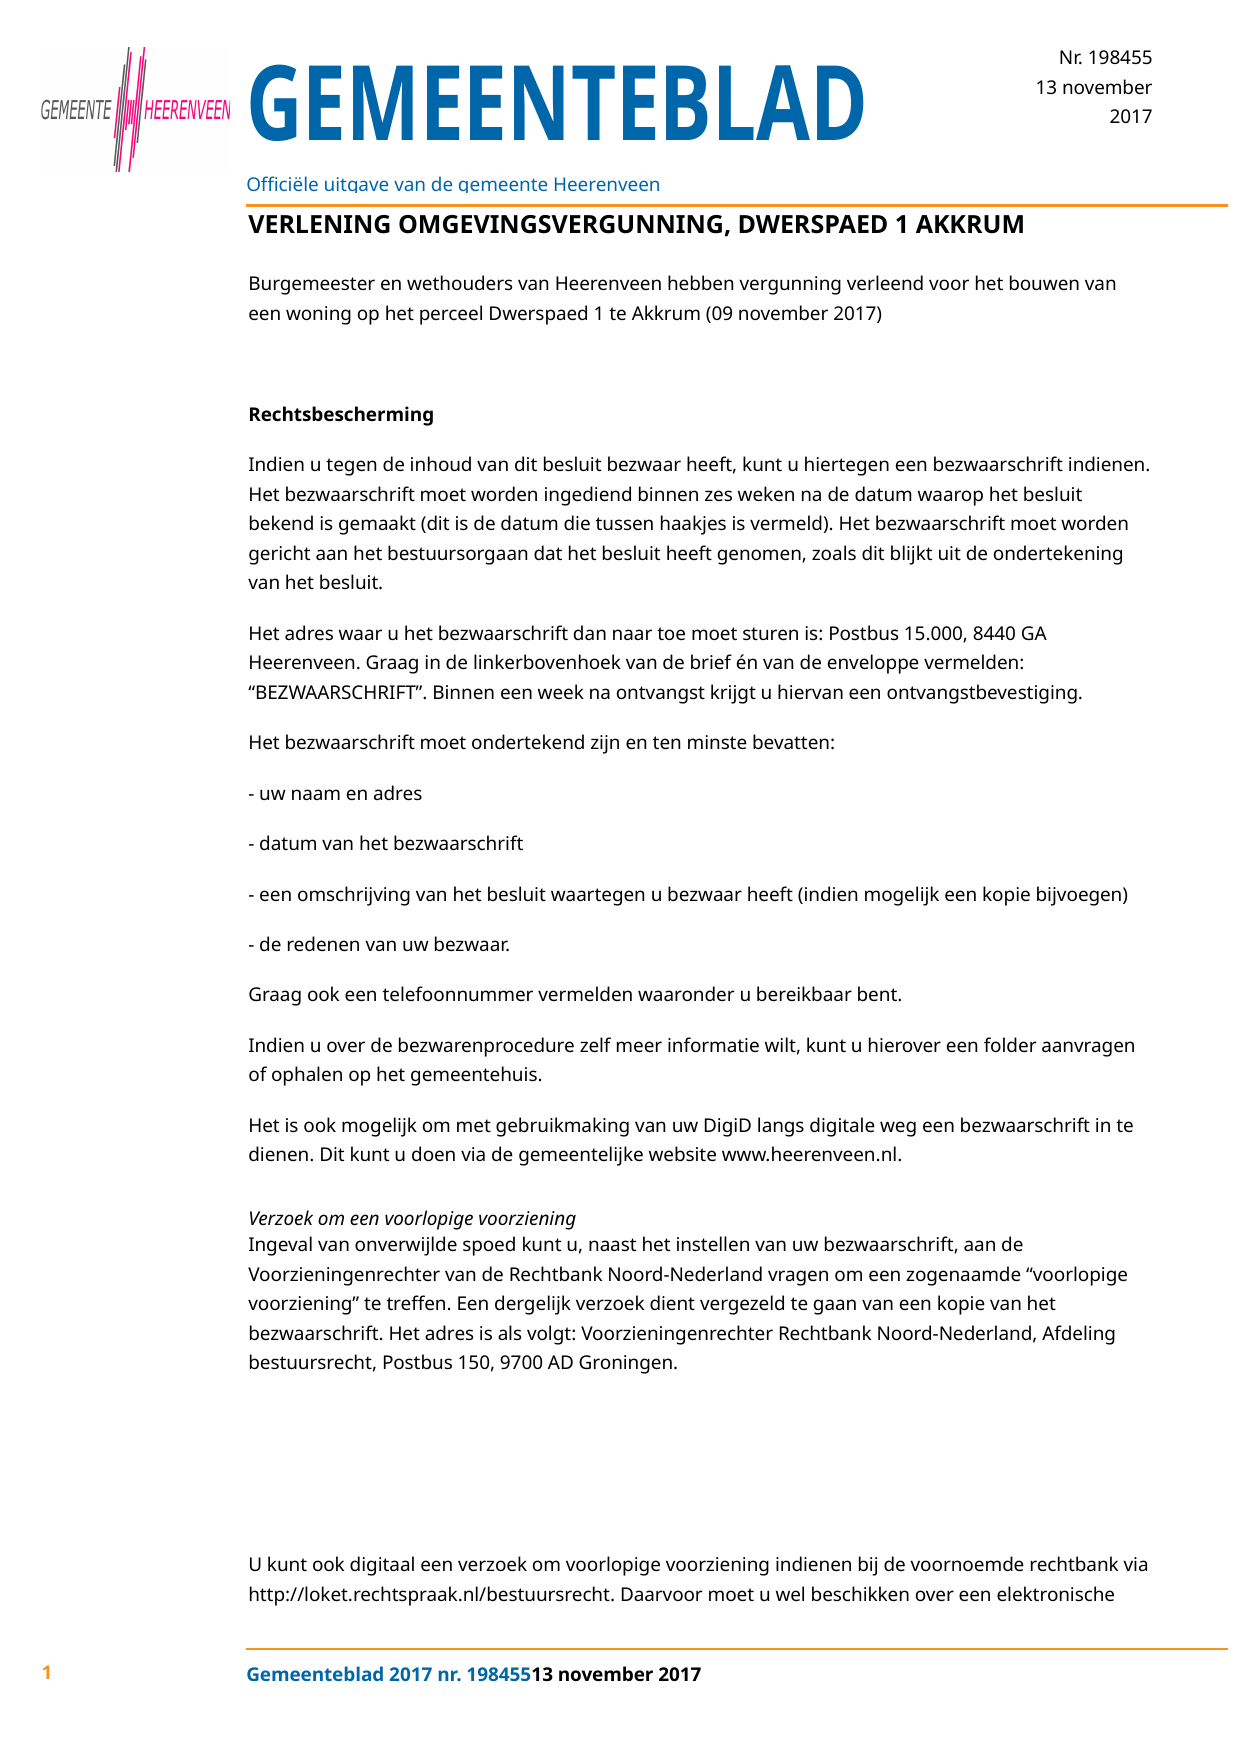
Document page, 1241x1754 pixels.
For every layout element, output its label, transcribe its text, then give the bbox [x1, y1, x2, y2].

text Rechtsbescherming [248, 401, 1152, 426]
text Indien u over de bezwarenprocedure zelf meer informatie wilt, kunt u hierover een folder aanvragen of ophalen op het gemeentehuis. [248, 1032, 1152, 1087]
text - een omschrijving van het besluit waartegen u bezwaar heeft (indien mogelijk een kopie bijvoegen) [248, 881, 1152, 906]
text Indien u tegen de inhoud van dit besluit bezwaar heeft, kunt u hiertegen een bezwaarschrift indienen. Het bezwaarschrift moet worden ingediend binnen zes weken na de datum waarop het besluit bekend is gemaakt (dit is de datum die tussen haakjes is vermeld). Het bezwaarschrift moet worden gericht aan het bestuursorgaan dat het besluit heeft genomen, zoals dit blijkt uit de ondertekening van het besluit. [248, 451, 1152, 595]
text - uw naam en adres [248, 780, 1152, 806]
text Verzoek om een voorlopige voorziening [248, 1206, 1152, 1231]
text Het adres waar u het bezwaarschrift dan naar toe moet sturen is: Postbus 15.000, 8440 GA Heerenveen. Graag in de linkerbovenhoek van de brief én van de enveloppe vermelden: “BEZWAARSCHRIFT”. Binnen een week na ontvangst krijgt u hiervan een ontvangstbevestiging. [248, 620, 1152, 705]
text - de redenen van uw bezwaar. [248, 931, 1152, 957]
picture [41, 47, 231, 172]
text - datum van het bezwaarschrift [248, 830, 1152, 856]
text Burgemeester en wethouders van Heerenveen hebben vergunning verleend voor het bouwen van een woning op het perceel Dwerspaed 1 te Akkrum (09 november 2017) [248, 270, 1152, 326]
text VERLENING OMGEVINGSVERGUNNING, DWERSPAED 1 AKKRUM [248, 207, 1152, 241]
text Het is ook mogelijk om met gebruikmaking van uw DigiD langs digitale weg een bezwaarschrift in te dienen. Dit kunt u doen via de gemeentelijke website www.heerenveen.nl. [248, 1112, 1152, 1167]
text Ingeval van onverwijlde spoed kunt u, naast het instellen van uw bezwaarschrift, aan de Voorzieningenrechter van de Rechtbank Noord-Nederland vragen om een zogenaamde “voorlopige voorziening” te treffen. Een dergelijk verzoek dient vergezeld te gaan van een kopie van het bezwaarschrift. Het adres is als volgt: Voorzieningenrechter Rechtbank Noord-Nederland, Afdeling bestuursrecht, Postbus 150, 9700 AD Groningen. [248, 1231, 1152, 1375]
text U kunt ook digitaal een verzoek om voorlopige voorziening indienen bij de voornoemde rechtbank via http://loket.rechtspraak.nl/bestuursrecht. Daarvoor moet u wel beschikken over een elektronische [248, 1551, 1152, 1607]
text Graag ook een telefoonnummer vermelden waaronder u bereikbaar bent. [248, 982, 1152, 1007]
text Het bezwaarschrift moet ondertekend zijn en ten minste bevatten: [248, 729, 1152, 755]
